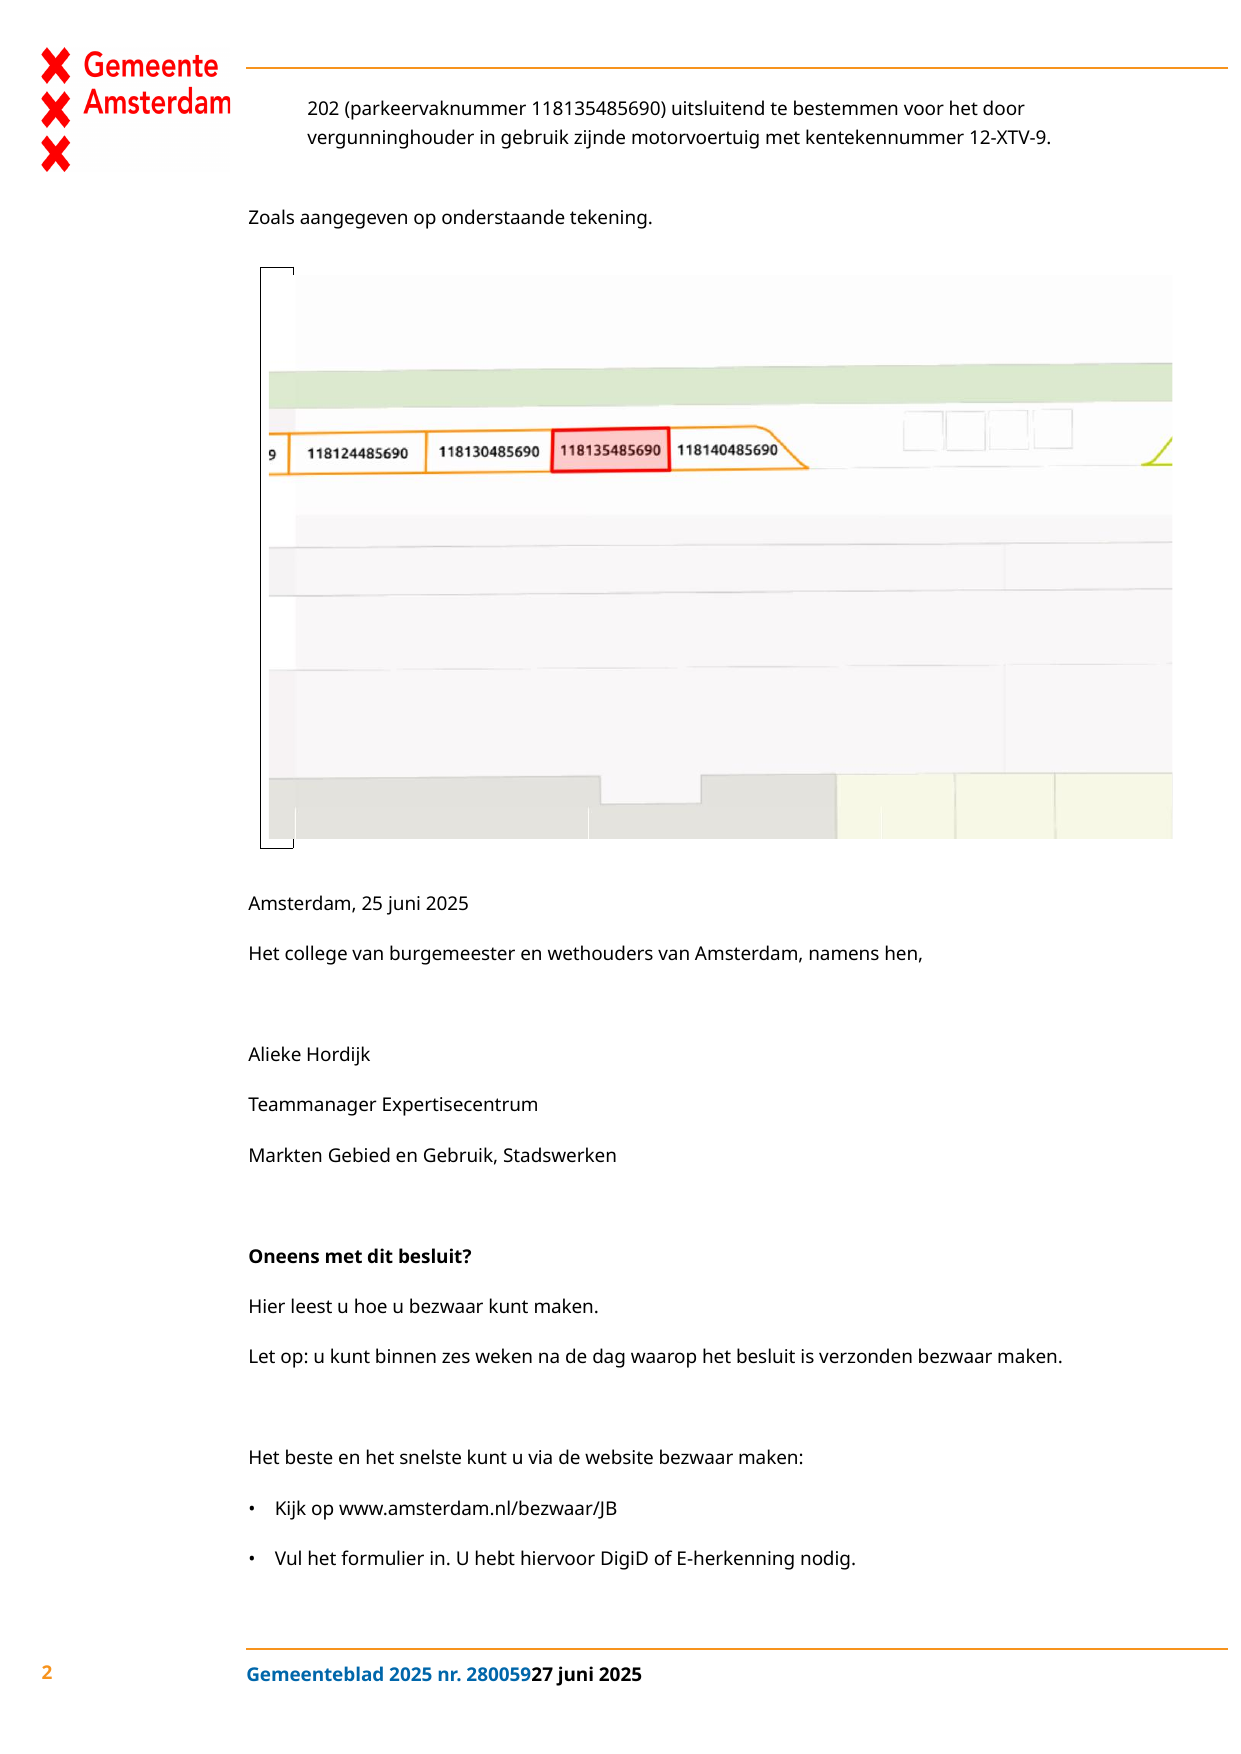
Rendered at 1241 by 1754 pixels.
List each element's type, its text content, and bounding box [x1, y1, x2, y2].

text Amsterdam, 25 juni 2025 [248, 890, 1152, 916]
text Hier leest u hoe u bezwaar kunt maken. [248, 1293, 1152, 1319]
text Het college van burgemeester en wethouders van Amsterdam, namens hen, [248, 940, 1152, 966]
text Markten Gebied en Gebruik, Stadswerken [248, 1142, 1152, 1168]
text Oneens met dit besluit? [248, 1243, 1152, 1268]
text Alieke Hordijk [248, 1041, 1152, 1067]
text Teammanager Expertisecentrum [248, 1092, 1152, 1117]
text Let op: u kunt binnen zes weken na de dag waarop het besluit is verzonden bezwaar maken. [248, 1344, 1152, 1369]
text • Vul het formulier in. U hebt hiervoor DigiD of E-herkenning nodig. [248, 1545, 1152, 1571]
picture [268, 275, 1173, 839]
text Het beste en het snelste kunt u via de website bezwaar maken: [248, 1444, 1152, 1470]
list 202 (parkeervaknummer 118135485690) uitsluitend te bestemmen voor het door vergunninghouder in gebruik zijnde motorvoertuig met kentekennummer 12-XTV-9. [248, 95, 1152, 150]
picture [41, 47, 231, 172]
text Zoals aangegeven op onderstaande tekening. [248, 204, 1152, 230]
text • Kijk op www.amsterdam.nl/bezwaar/JB [248, 1495, 1152, 1521]
